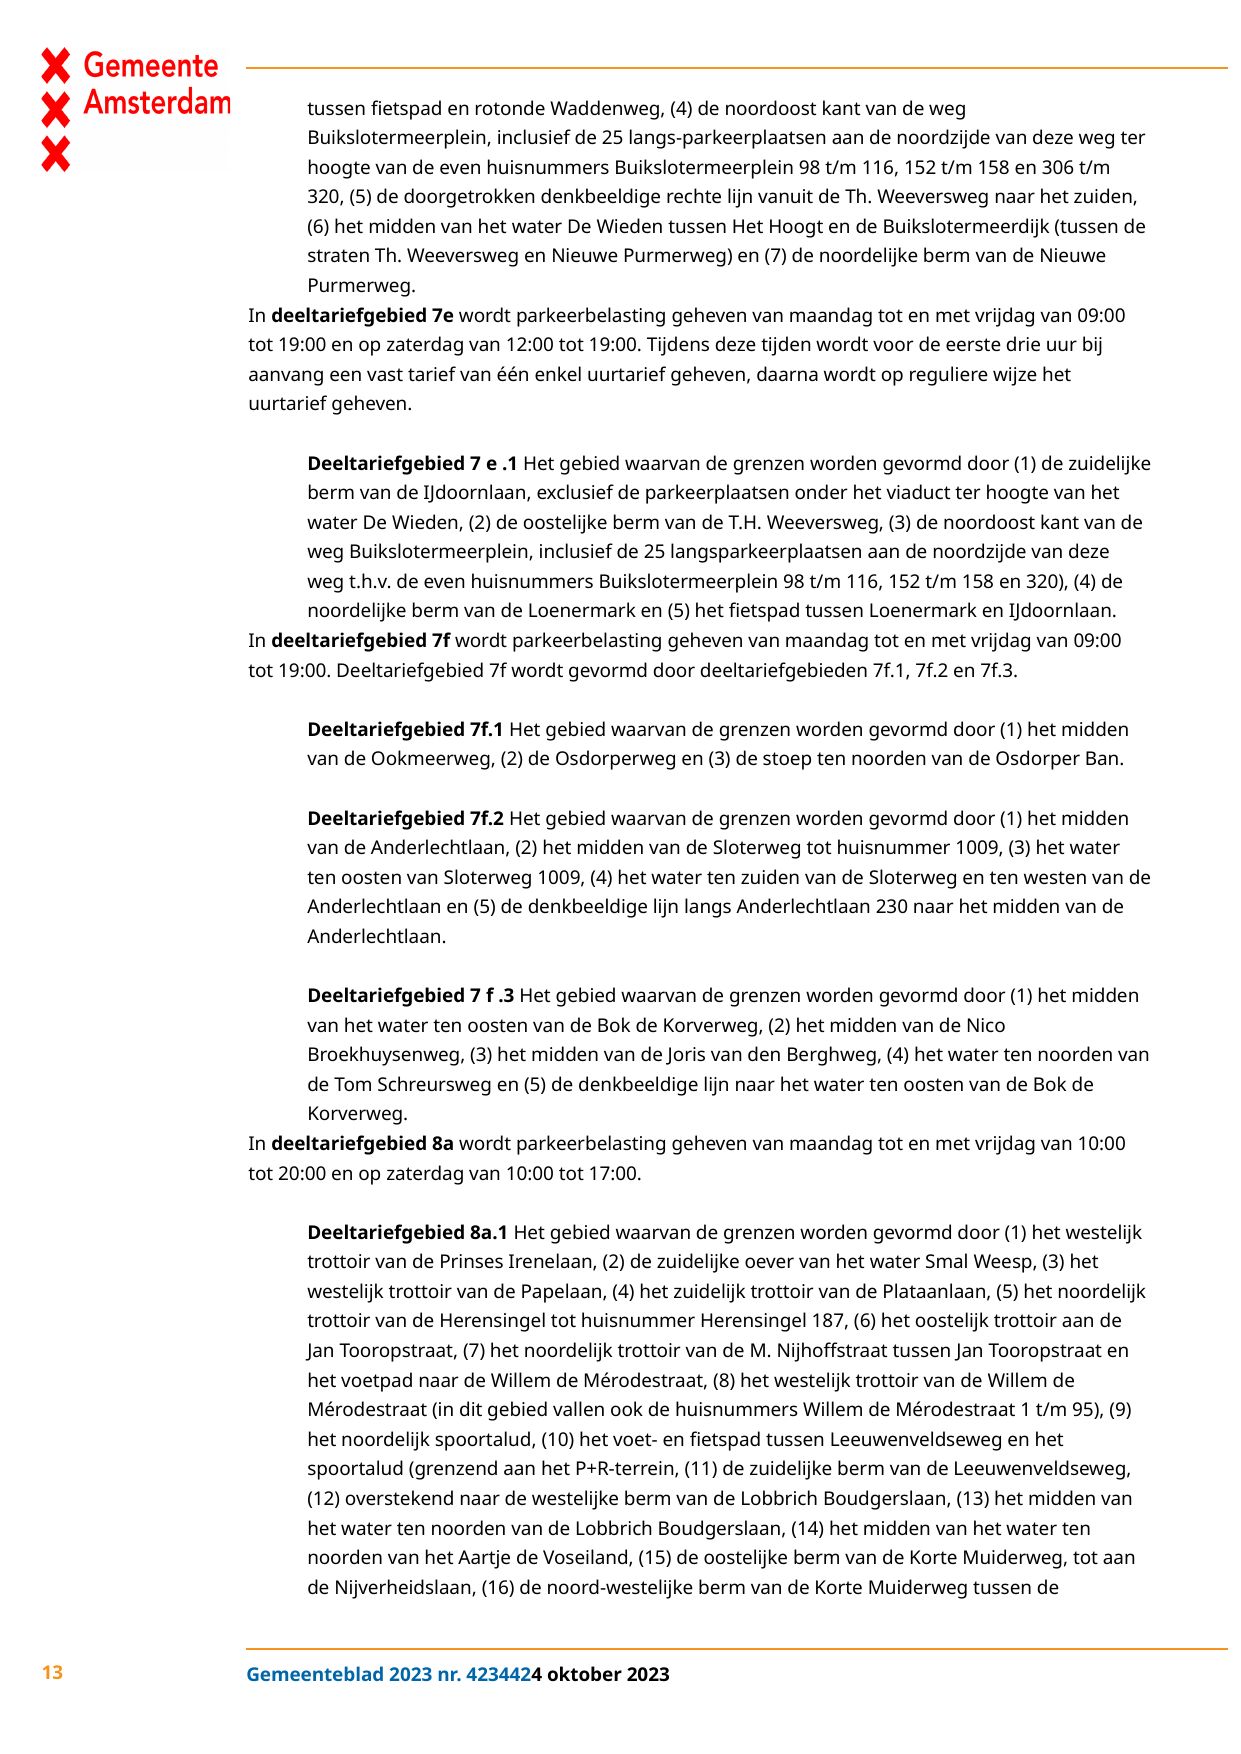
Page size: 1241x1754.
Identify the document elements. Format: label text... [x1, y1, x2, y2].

list tussen fietspad en rotonde Waddenweg, (4) de noordoost kant van de weg Buikslotermeerplein, inclusief de 25 langs-parkeerplaatsen aan de noordzijde van deze weg ter hoogte van de even huisnummers Buikslotermeerplein 98 t/m 116, 152 t/m 158 en 306 t/m 320, (5) de doorgetrokken denkbeeldige rechte lijn vanuit de Th. Weeversweg naar het zuiden, (6) het midden van het water De Wieden tussen Het Hoogt en de Buikslotermeerdijk (tussen de straten Th. Weeversweg en Nieuwe Purmerweg) en (7) de noordelijke berm van de Nieuwe Purmerweg. [248, 95, 1152, 298]
list Deeltariefgebied 8a.1 Het gebied waarvan de grenzen worden gevormd door (1) het westelijk trottoir van de Prinses Irenelaan, (2) de zuidelijke oever van het water Smal Weesp, (3) het westelijk trottoir van de Papelaan, (4) het zuidelijk trottoir van de Plataanlaan, (5) het noordelijk trottoir van de Herensingel tot huisnummer Herensingel 187, (6) het oostelijk trottoir aan de Jan Tooropstraat, (7) het noordelijk trottoir van de M. Nijhoffstraat tussen Jan Tooropstraat en het voetpad naar de Willem de Mérodestraat, (8) het westelijk trottoir van de Willem de Mérodestraat (in dit gebied vallen ook de huisnummers Willem de Mérodestraat 1 t/m 95), (9) het noordelijk spoortalud, (10) het voet- en fietspad tussen Leeuwenveldseweg en het spoortalud (grenzend aan het P+R-terrein, (11) de zuidelijke berm van de Leeuwenveldseweg, (12) overstekend naar de westelijke berm van de Lobbrich Boudgerslaan, (13) het midden van het water ten noorden van de Lobbrich Boudgerslaan, (14) het midden van het water ten noorden van het Aartje de Voseiland, (15) de oostelijke berm van de Korte Muiderweg, tot aan de Nijverheidslaan, (16) de noord-westelijke berm van de Korte Muiderweg tussen de [248, 1219, 1152, 1600]
text In deeltariefgebied 7e wordt parkeerbelasting geheven van maandag tot en met vrijdag van 09:00 tot 19:00 en op zaterdag van 12:00 tot 19:00. Tijdens deze tijden wordt voor de eerste drie uur bij aanvang een vast tarief van één enkel uurtarief geheven, daarna wordt op reguliere wijze het uurtarief geheven. [248, 302, 1152, 416]
list Deeltariefgebied 7f.2 Het gebied waarvan de grenzen worden gevormd door (1) het midden van de Anderlechtlaan, (2) het midden van de Sloterweg tot huisnummer 1009, (3) het water ten oosten van Sloterweg 1009, (4) het water ten zuiden van de Sloterweg en ten westen van de Anderlechtlaan en (5) de denkbeeldige lijn langs Anderlechtlaan 230 naar het midden van de Anderlechtlaan. [248, 805, 1152, 949]
list Deeltariefgebied 7f.1 Het gebied waarvan de grenzen worden gevormd door (1) het midden van de Ookmeerweg, (2) de Osdorperweg en (3) de stoep ten noorden van de Osdorper Ban. [248, 716, 1152, 771]
list Deeltariefgebied 7 e .1 Het gebied waarvan de grenzen worden gevormd door (1) de zuidelijke berm van de IJdoornlaan, exclusief de parkeerplaatsen onder het viaduct ter hoogte van het water De Wieden, (2) de oostelijke berm van de T.H. Weeversweg, (3) de noordoost kant van de weg Buikslotermeerplein, inclusief de 25 langsparkeerplaatsen aan de noordzijde van deze weg t.h.v. de even huisnummers Buikslotermeerplein 98 t/m 116, 152 t/m 158 en 320), (4) de noordelijke berm van de Loenermark en (5) het fietspad tussen Loenermark en IJdoornlaan. [248, 450, 1152, 623]
list Deeltariefgebied 7 f .3 Het gebied waarvan de grenzen worden gevormd door (1) het midden van het water ten oosten van de Bok de Korverweg, (2) het midden van de Nico Broekhuysenweg, (3) het midden van de Joris van den Berghweg, (4) het water ten noorden van de Tom Schreursweg en (5) de denkbeeldige lijn naar het water ten oosten van de Bok de Korverweg. [248, 982, 1152, 1126]
text In deeltariefgebied 7f wordt parkeerbelasting geheven van maandag tot en met vrijdag van 09:00 tot 19:00. Deeltariefgebied 7f wordt gevormd door deeltariefgebieden 7f.1, 7f.2 en 7f.3. [248, 627, 1152, 683]
picture [41, 47, 231, 172]
text In deeltariefgebied 8a wordt parkeerbelasting geheven van maandag tot en met vrijdag van 10:00 tot 20:00 en op zaterdag van 10:00 tot 17:00. [248, 1130, 1152, 1186]
